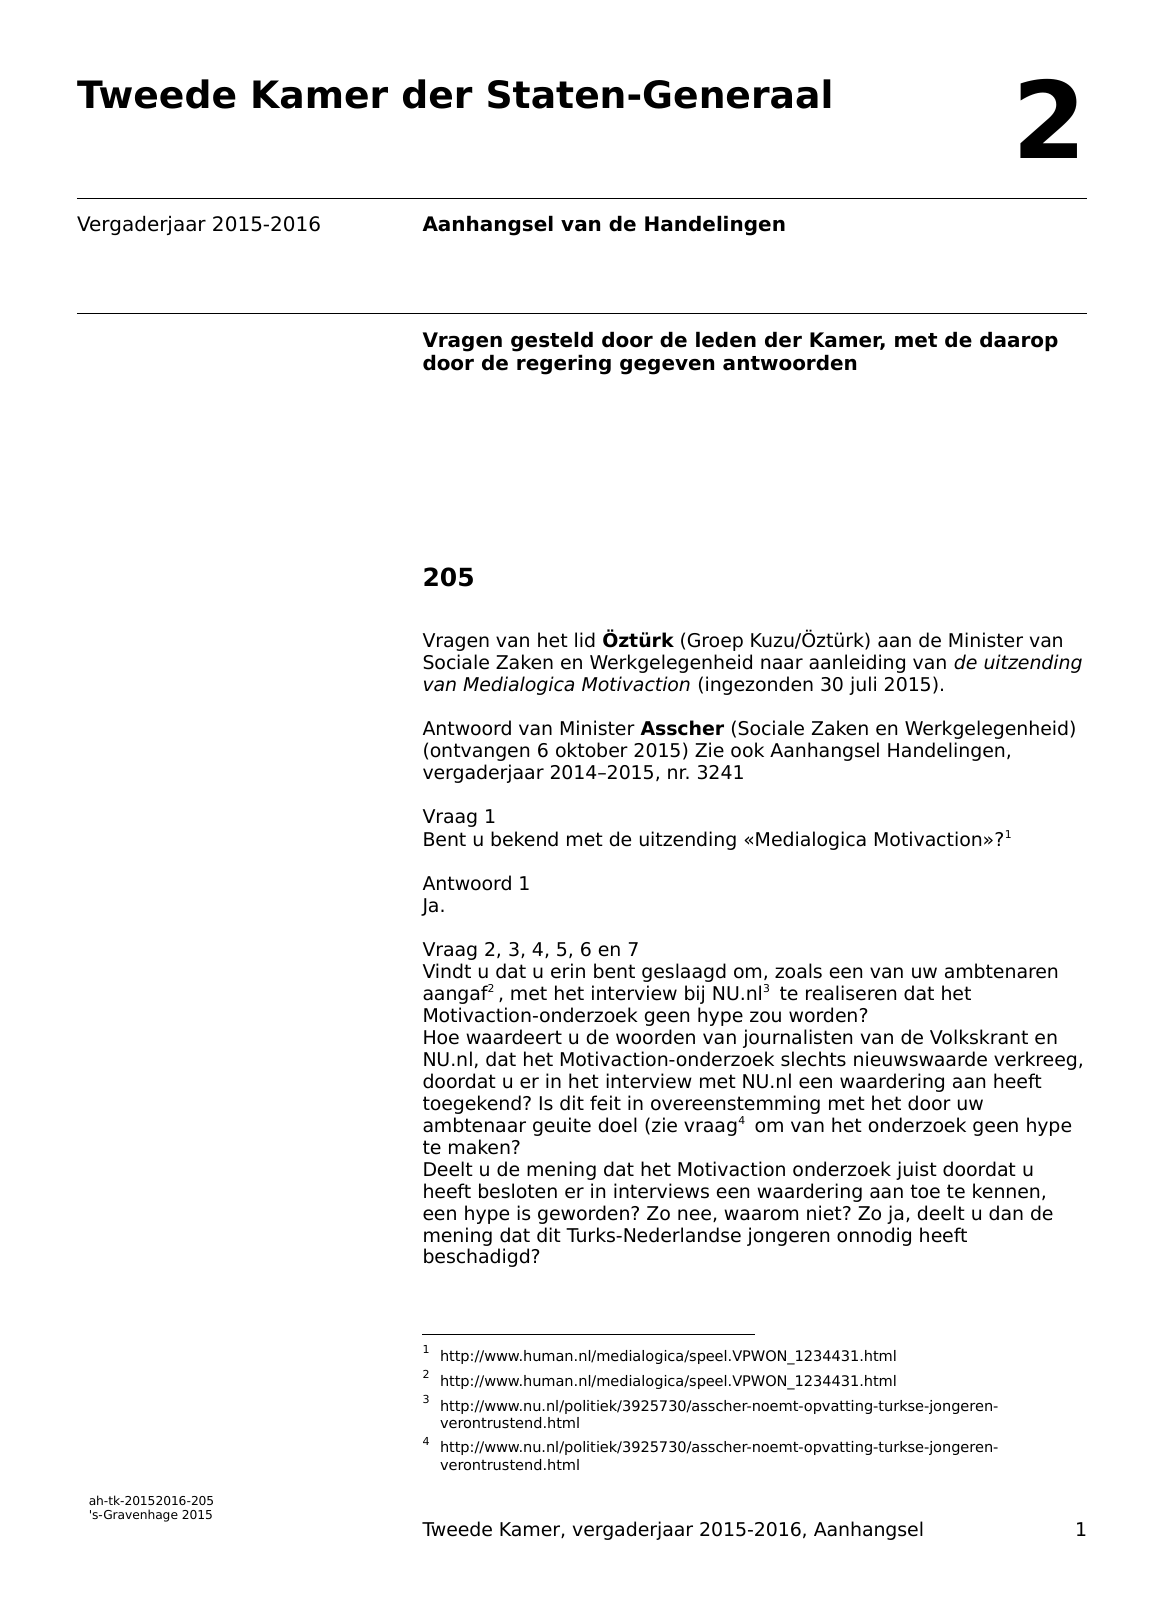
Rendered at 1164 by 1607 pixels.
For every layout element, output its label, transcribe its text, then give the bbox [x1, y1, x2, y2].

table_cell Aanhangsel van de Handelingen [422, 199, 1087, 313]
text Hoe waardeert u de woorden van journalisten van de Volkskrant en NU.nl, dat het Motivaction-onderzoek slechts nieuwswaarde verkreeg, doordat u er in het interview met NU.nl een waardering aan heeft toegekend? Is dit feit in overeenstemming met het door uw ambtenaar geuite doel (zie vraag om van het onderzoek geen hype te maken? [422, 1027, 1087, 1158]
text 205 [422, 563, 1087, 592]
table_cell [77, 314, 422, 375]
text Vraag 1 [422, 806, 1087, 828]
text 's-Gravenhage 2015 [88, 1508, 323, 1522]
table_header Tweede Kamer der Staten-Generaal [77, 59, 886, 198]
text Ja. [422, 894, 1087, 917]
text http://www.human.nl/medialogica/speel.VPWON_1234431.html [422, 1343, 1087, 1366]
text Antwoord van Minister Asscher (Sociale Zaken en Werkgelegenheid) (ontvangen 6 oktober 2015) Zie ook Aanhangsel Handelingen, vergaderjaar 2014–2015, nr. 3241 [422, 718, 1087, 784]
text Vragen van het lid Öztürk (Groep Kuzu/Öztürk) aan de Minister van Sociale Zaken en Werkgelegenheid naar aanleiding van de uitzending van Medialogica Motivaction (ingezonden 30 juli 2015). [422, 630, 1087, 696]
text Deelt u de mening dat het Motivaction onderzoek juist doordat u heeft besloten er in interviews een waardering aan toe te kennen, een hype is geworden? Zo nee, waarom niet? Zo ja, deelt u dan de mening dat dit Turks-Nederlandse jongeren onnodig heeft beschadigd? [422, 1158, 1087, 1268]
text Antwoord 1 [422, 873, 1087, 894]
text http://www.human.nl/medialogica/speel.VPWON_1234431.html [422, 1368, 1087, 1391]
text Bent u bekend met de uitzending «Medialogica Motivaction»? [422, 828, 1087, 850]
text ah-tk-20152016-205 [88, 1494, 323, 1508]
text Vindt u dat u erin bent geslaagd om, zoals een van uw ambtenaren aangaf, met het interview bij NU.nl te realiseren dat het Motivaction-onderzoek geen hype zou worden? [422, 961, 1087, 1027]
table_header 2 [886, 59, 1087, 198]
text http://www.nu.nl/politiek/3925730/asscher-noemt-opvatting-turkse-jongeren-verontrustend.html [422, 1435, 1087, 1474]
table_cell Vergaderjaar 2015-2016 [77, 199, 422, 313]
text http://www.nu.nl/politiek/3925730/asscher-noemt-opvatting-turkse-jongeren-verontrustend.html [422, 1393, 1087, 1432]
text Vraag 2, 3, 4, 5, 6 en 7 [422, 939, 1087, 961]
table_cell Vragen gesteld door de leden der Kamer, met de daarop door de regering gegeven antwoorden [422, 314, 1087, 375]
